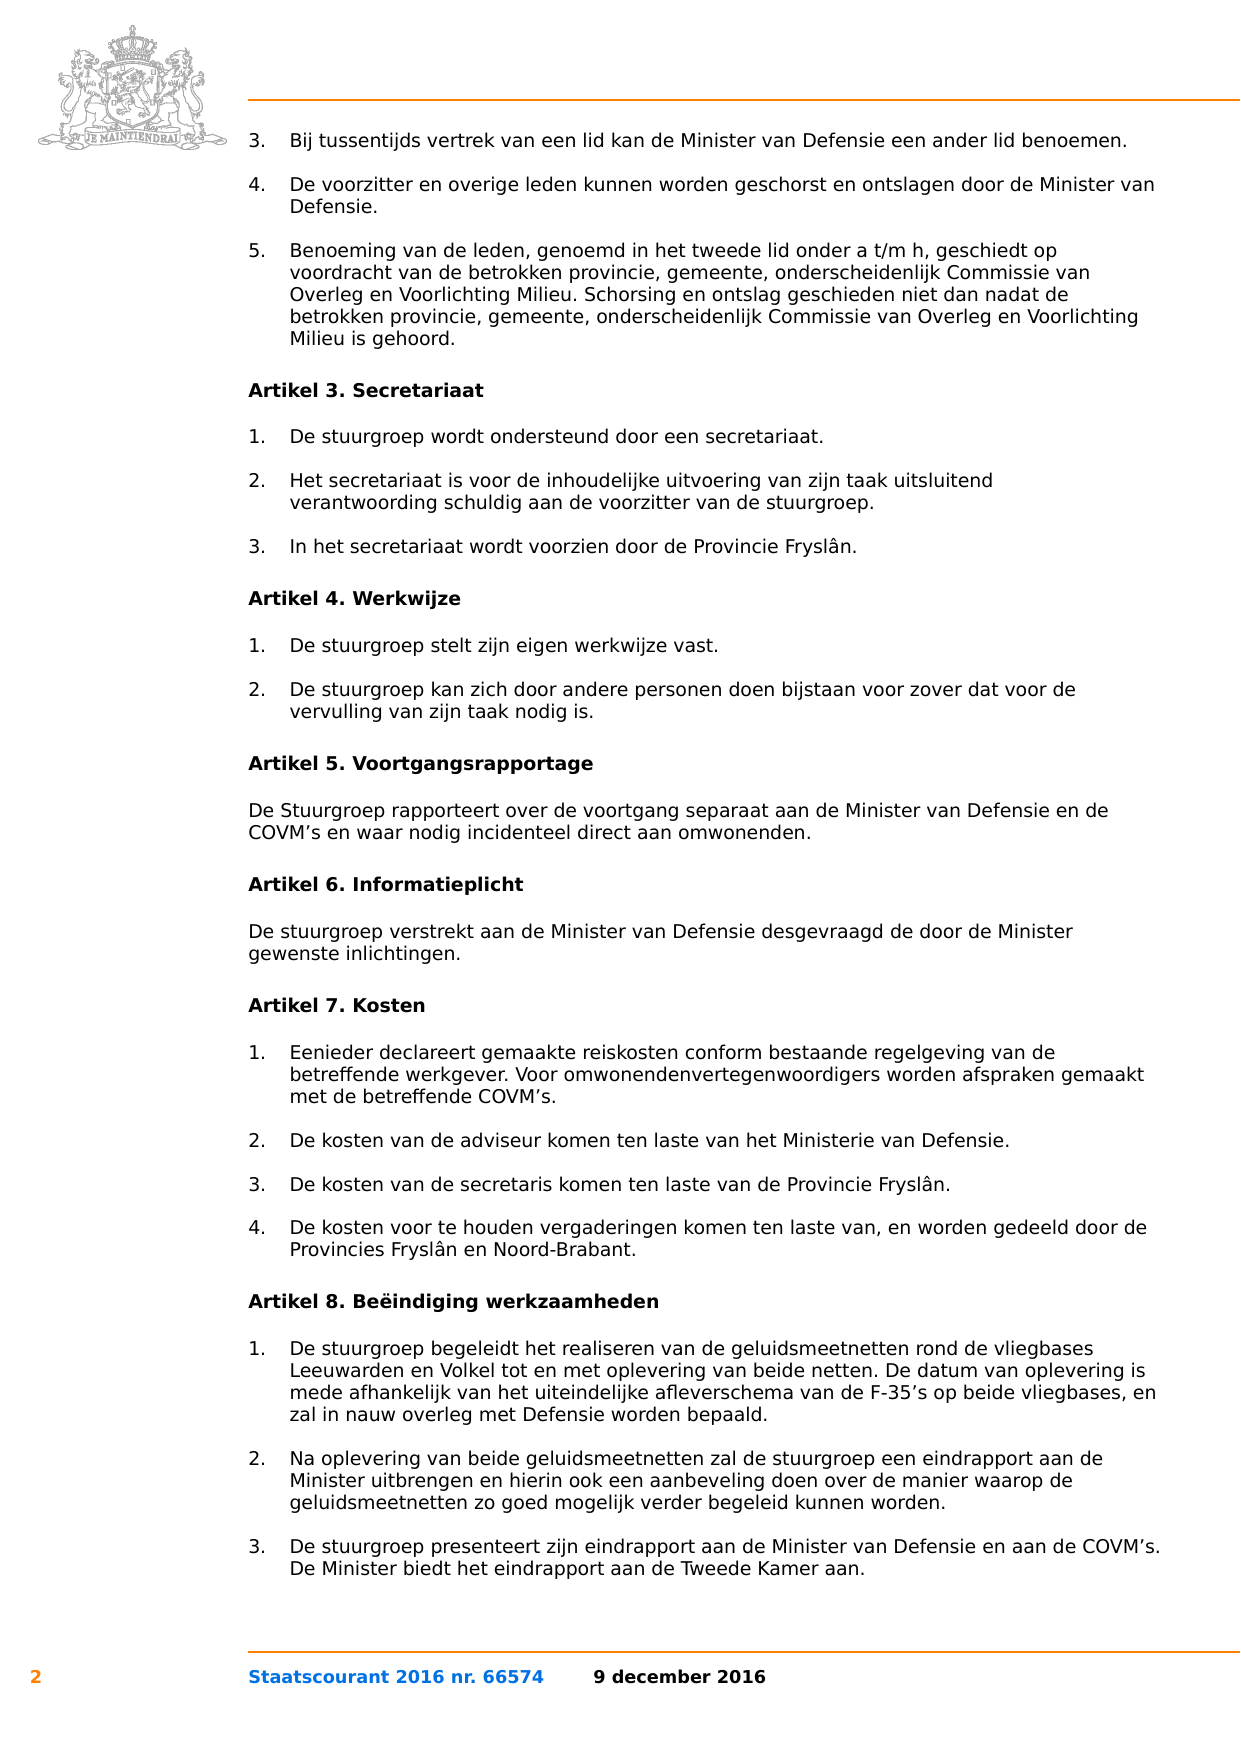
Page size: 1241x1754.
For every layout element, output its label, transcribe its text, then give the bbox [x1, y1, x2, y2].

subtitle Artikel 7. Kosten [248, 995, 1163, 1017]
subtitle Artikel 3. Secretariaat [248, 379, 1163, 401]
subtitle Artikel 8. Beëindiging werkzaamheden [248, 1291, 1163, 1313]
text 1. Eenieder declareert gemaakte reiskosten conform bestaande regelgeving van de betreffende werkgever. Voor omwonendenvertegenwoordigers worden afspraken gemaakt met de betreffende COVM’s. [248, 1042, 1163, 1108]
text verantwoording schuldig aan de voorzitter van de stuurgroep. [289, 492, 1163, 514]
text 3. In het secretariaat wordt voorzien door de Provincie Fryslân. [248, 536, 1163, 558]
text 5. Benoeming van de leden, genoemd in het tweede lid onder a t/m h, geschiedt op voordracht van de betrokken provincie, gemeente, onderscheidenlijk Commissie van Overleg en Voorlichting Milieu. Schorsing en ontslag geschieden niet dan nadat de betrokken provincie, gemeente, onderscheidenlijk Commissie van Overleg en Voorlichting Milieu is gehoord. [248, 239, 1163, 349]
text 3. Bij tussentijds vertrek van een lid kan de Minister van Defensie een ander lid benoemen. [248, 130, 1163, 152]
text De stuurgroep verstrekt aan de Minister van Defensie desgevraagd de door de Minister gewenste inlichtingen. [248, 921, 1163, 965]
picture [38, 25, 227, 150]
text 2. Het secretariaat is voor de inhoudelijke uitvoering van zijn taak uitsluitend [248, 470, 1163, 492]
text De Stuurgroep rapporteert over de voortgang separaat aan de Minister van Defensie en de COVM’s en waar nodig incidenteel direct aan omwonenden. [248, 800, 1163, 844]
text 1. De stuurgroep begeleidt het realiseren van de geluidsmeetnetten rond de vliegbases Leeuwarden en Volkel tot en met oplevering van beide netten. De datum van oplevering is mede afhankelijk van het uiteindelijke afleverschema van de F-35’s op beide vliegbases, en zal in nauw overleg met Defensie worden bepaald. [248, 1338, 1163, 1426]
text 1. De stuurgroep stelt zijn eigen werkwijze vast. [248, 635, 1163, 657]
text 2. De kosten van de adviseur komen ten laste van het Ministerie van Defensie. [248, 1129, 1163, 1152]
text 4. De kosten voor te houden vergaderingen komen ten laste van, en worden gedeeld door de Provincies Fryslân en Noord-Brabant. [248, 1217, 1163, 1261]
text 4. De voorzitter en overige leden kunnen worden geschorst en ontslagen door de Minister van Defensie. [248, 174, 1163, 218]
text 3. De stuurgroep presenteert zijn eindrapport aan de Minister van Defensie en aan de COVM’s. De Minister biedt het eindrapport aan de Tweede Kamer aan. [248, 1536, 1163, 1580]
text 1. De stuurgroep wordt ondersteund door een secretariaat. [248, 426, 1163, 448]
text 2. De stuurgroep kan zich door andere personen doen bijstaan voor zover dat voor de vervulling van zijn taak nodig is. [248, 679, 1163, 723]
text 3. De kosten van de secretaris komen ten laste van de Provincie Fryslân. [248, 1173, 1163, 1195]
text 2. Na oplevering van beide geluidsmeetnetten zal de stuurgroep een eindrapport aan de Minister uitbrengen en hierin ook een aanbeveling doen over de manier waarop de geluidsmeetnetten zo goed mogelijk verder begeleid kunnen worden. [248, 1448, 1163, 1514]
subtitle Artikel 5. Voortgangsrapportage [248, 753, 1163, 775]
subtitle Artikel 6. Informatieplicht [248, 874, 1163, 896]
subtitle Artikel 4. Werkwijze [248, 588, 1163, 610]
